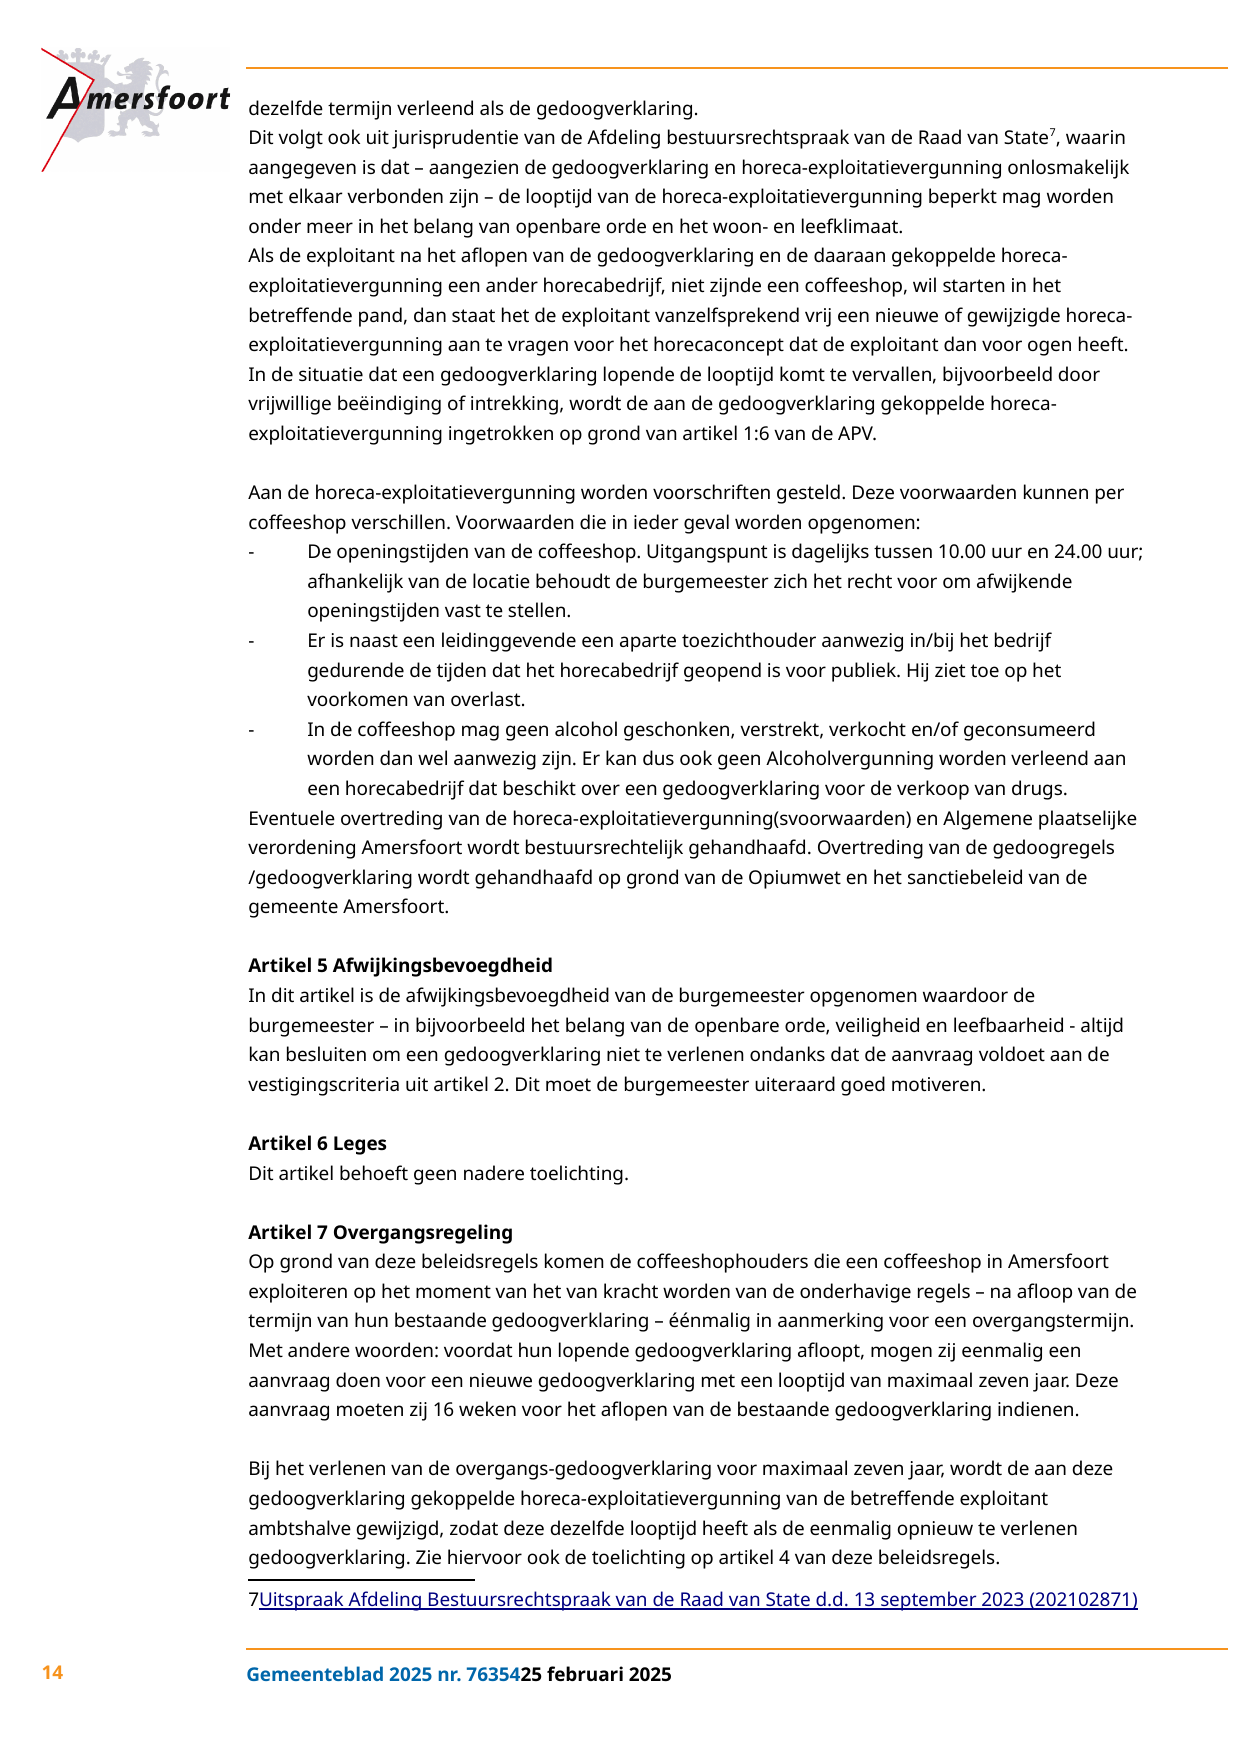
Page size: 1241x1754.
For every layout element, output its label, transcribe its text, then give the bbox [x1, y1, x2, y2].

text dezelfde termijn verleend als de gedoogverklaring. [248, 95, 1152, 121]
text Uitspraak Afdeling Bestuursrechtspraak van de Raad van State d.d. 13 september 2023 (202102871) [248, 1586, 1152, 1612]
text In dit artikel is de afwijkingsbevoegdheid van de burgemeester opgenomen waardoor de burgemeester – in bijvoorbeeld het belang van de openbare orde, veiligheid en leefbaarheid - altijd kan besluiten om een gedoogverklaring niet te verlenen ondanks dat de aanvraag voldoet aan de vestigingscriteria uit artikel 2. Dit moet de burgemeester uiteraard goed motiveren. [248, 982, 1152, 1097]
text Artikel 6 Leges [248, 1130, 1152, 1156]
text In de situatie dat een gedoogverklaring lopende de looptijd komt te vervallen, bijvoorbeeld door vrijwillige beëindiging of intrekking, wordt de aan de gedoogverklaring gekoppelde horeca-exploitatievergunning ingetrokken op grond van artikel 1:6 van de APV. [248, 361, 1152, 446]
text Aan de horeca-exploitatievergunning worden voorschriften gesteld. Deze voorwaarden kunnen per coffeeshop verschillen. Voorwaarden die in ieder geval worden opgenomen: [248, 479, 1152, 535]
list Er is naast een leidinggevende een aparte toezichthouder aanwezig in/bij het bedrijf gedurende de tijden dat het horecabedrijf geopend is voor publiek. Hij ziet toe op het voorkomen van overlast. [248, 627, 1152, 712]
text Op grond van deze beleidsregels komen de coffeeshophouders die een coffeeshop in Amersfoort exploiteren op het moment van het van kracht worden van de onderhavige regels – na afloop van de termijn van hun bestaande gedoogverklaring – éénmalig in aanmerking voor een overgangstermijn. Met andere woorden: voordat hun lopende gedoogverklaring afloopt, mogen zij eenmalig een aanvraag doen voor een nieuwe gedoogverklaring met een looptijd van maximaal zeven jaar. Deze aanvraag moeten zij 16 weken voor het aflopen van de bestaande gedoogverklaring indienen. [248, 1248, 1152, 1422]
list De openingstijden van de coffeeshop. Uitgangspunt is dagelijks tussen 10.00 uur en 24.00 uur; afhankelijk van de locatie behoudt de burgemeester zich het recht voor om afwijkende openingstijden vast te stellen. [248, 538, 1152, 623]
text Artikel 5 Afwijkingsbevoegdheid [248, 953, 1152, 978]
list In de coffeeshop mag geen alcohol geschonken, verstrekt, verkocht en/of geconsumeerd worden dan wel aanwezig zijn. Er kan dus ook geen Alcoholvergunning worden verleend aan een horecabedrijf dat beschikt over een gedoogverklaring voor de verkoop van drugs. [248, 716, 1152, 801]
text Eventuele overtreding van de horeca-exploitatievergunning(svoorwaarden) en Algemene plaatselijke verordening Amersfoort wordt bestuursrechtelijk gehandhaafd. Overtreding van de gedoogregels /gedoogverklaring wordt gehandhaafd op grond van de Opiumwet en het sanctiebeleid van de gemeente Amersfoort. [248, 805, 1152, 919]
text Dit volgt ook uit jurisprudentie van de Afdeling bestuursrechtspraak van de Raad van State, waarin aangegeven is dat – aangezien de gedoogverklaring en horeca-exploitatievergunning onlosmakelijk met elkaar verbonden zijn – de looptijd van de horeca-exploitatievergunning beperkt mag worden onder meer in het belang van openbare orde en het woon- en leefklimaat. [248, 124, 1152, 239]
picture [41, 47, 231, 172]
text Als de exploitant na het aflopen van de gedoogverklaring en de daaraan gekoppelde horeca-exploitatievergunning een ander horecabedrijf, niet zijnde een coffeeshop, wil starten in het betreffende pand, dan staat het de exploitant vanzelfsprekend vrij een nieuwe of gewijzigde horeca-exploitatievergunning aan te vragen voor het horecaconcept dat de exploitant dan voor ogen heeft. [248, 243, 1152, 357]
text Artikel 7 Overgangsregeling [248, 1219, 1152, 1245]
text Bij het verlenen van de overgangs-gedoogverklaring voor maximaal zeven jaar, wordt de aan deze gedoogverklaring gekoppelde horeca-exploitatievergunning van de betreffende exploitant ambtshalve gewijzigd, zodat deze dezelfde looptijd heeft als de eenmalig opnieuw te verlenen gedoogverklaring. Zie hiervoor ook de toelichting op artikel 4 van deze beleidsregels. [248, 1456, 1152, 1570]
text Dit artikel behoeft geen nadere toelichting. [248, 1160, 1152, 1186]
